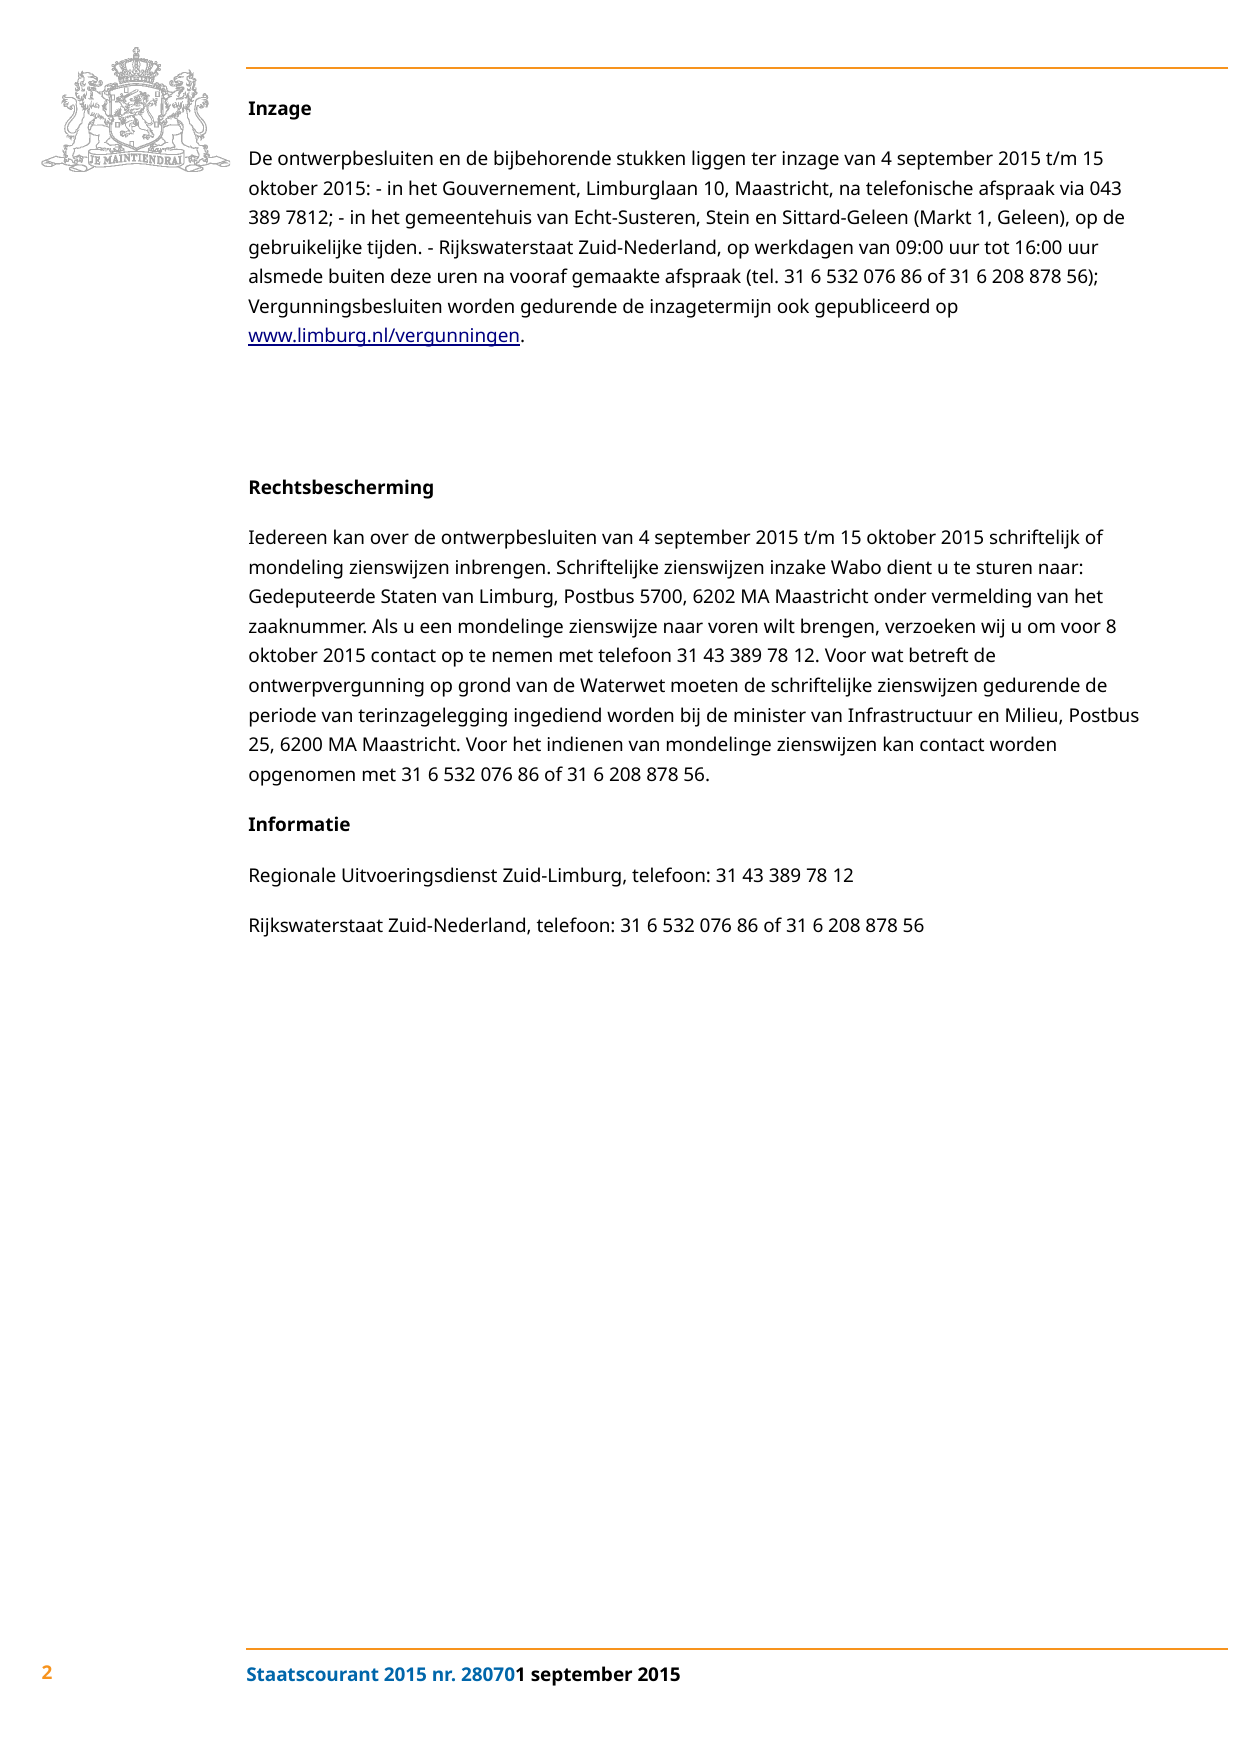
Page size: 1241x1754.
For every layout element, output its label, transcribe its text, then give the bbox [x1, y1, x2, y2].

text Rijkswaterstaat Zuid-Nederland, telefoon: 31 6 532 076 86 of 31 6 208 878 56 [248, 912, 1152, 938]
picture [41, 47, 231, 172]
text Informatie [248, 811, 1152, 837]
text Iedereen kan over de ontwerpbesluiten van 4 september 2015 t/m 15 oktober 2015 schriftelijk of mondeling zienswijzen inbrengen. Schriftelijke zienswijzen inzake Wabo dient u te sturen naar: Gedeputeerde Staten van Limburg, Postbus 5700, 6202 MA Maastricht onder vermelding van het zaaknummer. Als u een mondelinge zienswijze naar voren wilt brengen, verzoeken wij u om voor 8 oktober 2015 contact op te nemen met telefoon 31 43 389 78 12. Voor wat betreft de ontwerpvergunning op grond van de Waterwet moeten de schriftelijke zienswijzen gedurende de periode van terinzagelegging ingediend worden bij de minister van Infrastructuur en Milieu, Postbus 25, 6200 MA Maastricht. Voor het indienen van mondelinge zienswijzen kan contact worden opgenomen met 31 6 532 076 86 of 31 6 208 878 56. [248, 524, 1152, 787]
text Inzage [248, 95, 1152, 121]
text Rechtsbescherming [248, 474, 1152, 500]
text De ontwerpbesluiten en de bijbehorende stukken liggen ter inzage van 4 september 2015 t/m 15 oktober 2015: - in het Gouvernement, Limburglaan 10, Maastricht, na telefonische afspraak via 043 389 7812; - in het gemeentehuis van Echt-Susteren, Stein en Sittard-Geleen (Markt 1, Geleen), op de gebruikelijke tijden. - Rijkswaterstaat Zuid-Nederland, op werkdagen van 09:00 uur tot 16:00 uur alsmede buiten deze uren na vooraf gemaakte afspraak (tel. 31 6 532 076 86 of 31 6 208 878 56); Vergunningsbesluiten worden gedurende de inzagetermijn ook gepubliceerd op www.limburg.nl/vergunningen. [248, 145, 1152, 348]
text Regionale Uitvoeringsdienst Zuid-Limburg, telefoon: 31 43 389 78 12 [248, 862, 1152, 888]
